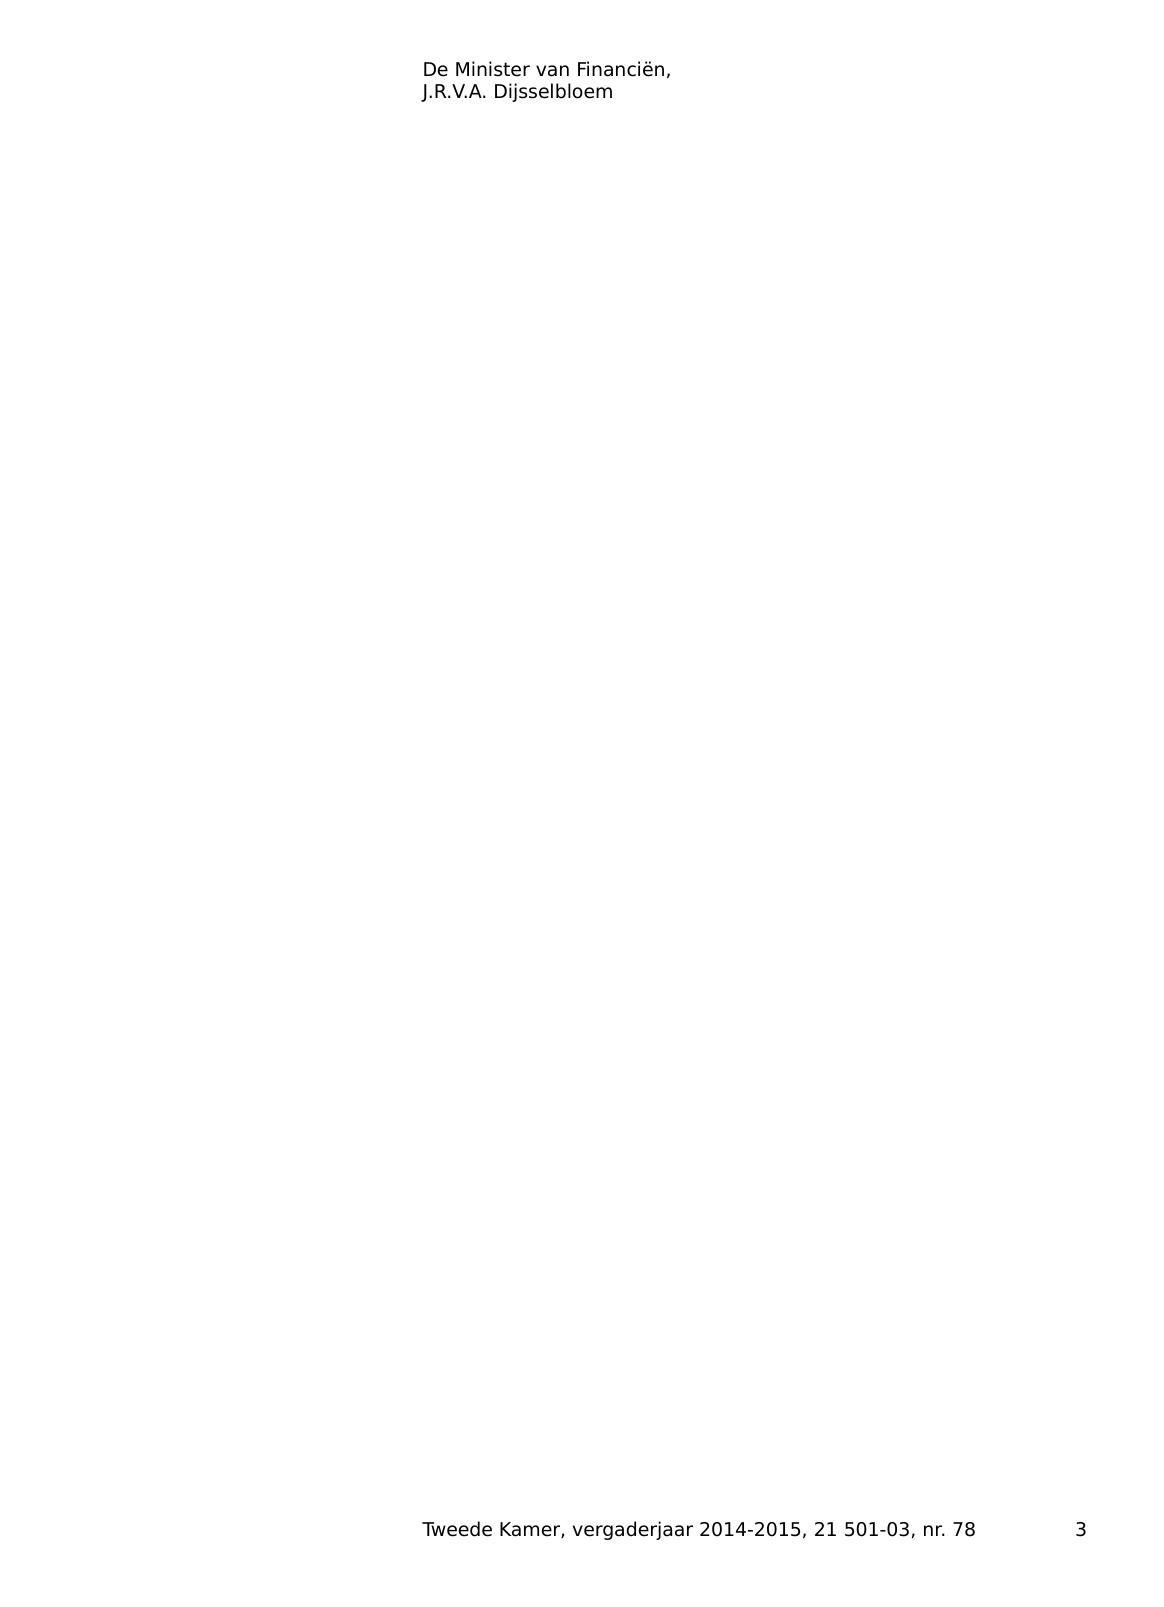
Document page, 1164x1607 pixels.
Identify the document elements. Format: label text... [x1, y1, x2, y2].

text De Minister van Financiën, J.R.V.A. Dijsselbloem [422, 59, 1087, 103]
